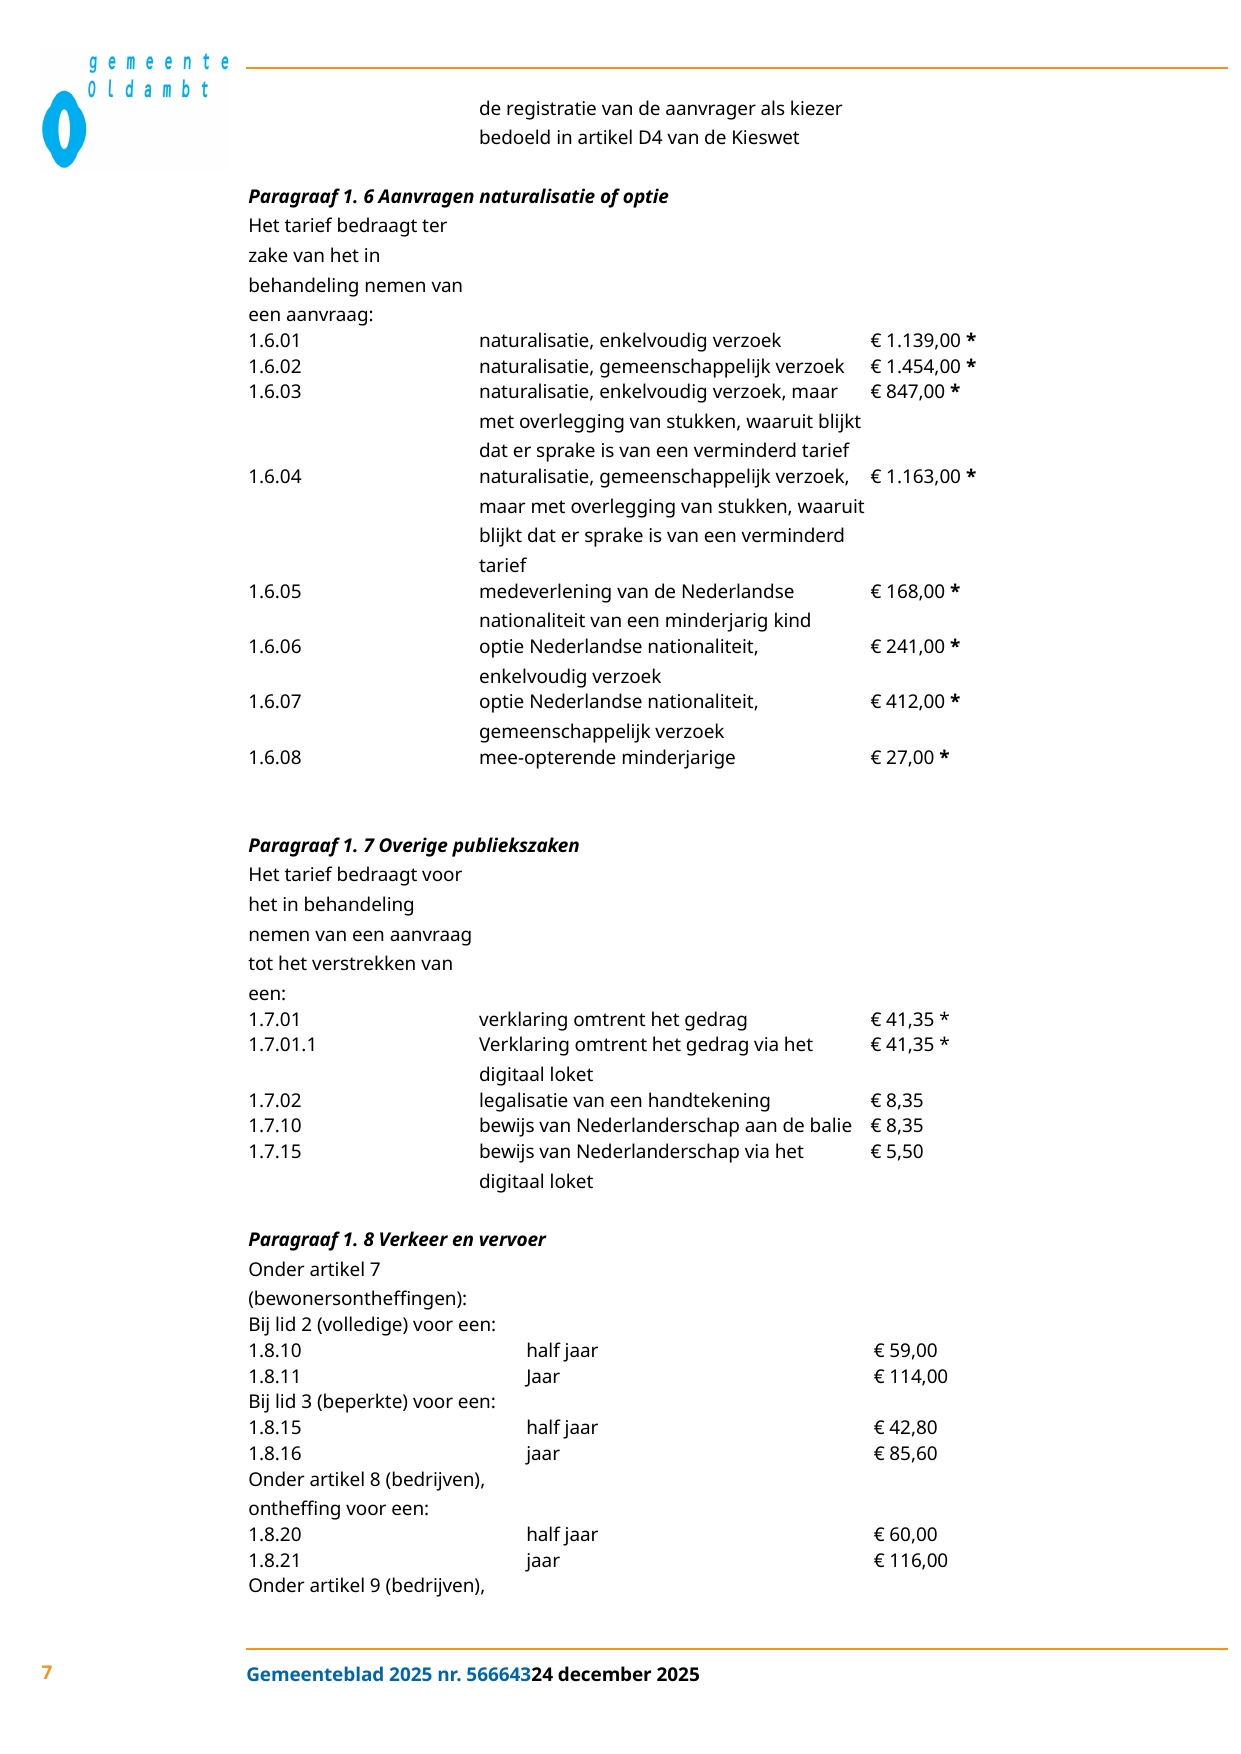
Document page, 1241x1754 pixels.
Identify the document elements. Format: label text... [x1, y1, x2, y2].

table_cell € 59,00 [874, 1337, 1152, 1363]
picture [41, 47, 231, 172]
table_cell [526, 1573, 873, 1598]
table_cell 1.7.01.1 [248, 1031, 479, 1087]
text Paragraaf 1. 7 Overige publiekszaken [248, 832, 1152, 858]
table_cell [874, 1573, 1152, 1598]
table_cell jaar [526, 1440, 873, 1466]
table_cell Verklaring omtrent het gedrag via het digitaal loket [479, 1031, 870, 1087]
table_cell € 1.163,00 * [870, 464, 1152, 578]
table_cell mee-opterende minderjarige [479, 744, 870, 769]
table_cell 1.7.10 [248, 1113, 479, 1138]
table_cell € 847,00 * [870, 379, 1152, 463]
table_cell 1.6.08 [248, 744, 479, 769]
table_header Het tarief bedraagt ter zake van het in behandeling nemen van een aanvraag: [248, 213, 479, 327]
table_cell 1.7.02 [248, 1087, 479, 1112]
table_header [870, 862, 1152, 1006]
table_cell € 412,00 * [870, 689, 1152, 744]
table_cell [874, 1466, 1152, 1521]
table_cell Onder artikel 8 (bedrijven), ontheffing voor een: [248, 1466, 526, 1521]
table_cell € 1.139,00 * [870, 327, 1152, 353]
table_header [479, 862, 870, 1006]
table_cell Jaar [526, 1363, 873, 1388]
table_cell 1.6.05 [248, 578, 479, 633]
table_cell [874, 1389, 1152, 1414]
table_header de registratie van de aanvrager als kiezer bedoeld in artikel D4 van de Kieswet [479, 95, 870, 150]
table_cell € 114,00 [874, 1363, 1152, 1388]
table_cell € 41,35 * [870, 1031, 1152, 1087]
table_cell € 168,00 * [870, 578, 1152, 633]
text Paragraaf 1. 8 Verkeer en vervoer [248, 1226, 1152, 1252]
table_cell € 8,35 [870, 1113, 1152, 1138]
table_cell € 8,35 [870, 1087, 1152, 1112]
table_cell optie Nederlandse nationaliteit, gemeenschappelijk verzoek [479, 689, 870, 744]
table_cell 1.6.06 [248, 633, 479, 688]
table_cell Onder artikel 9 (bedrijven), [248, 1573, 526, 1598]
table_cell € 241,00 * [870, 633, 1152, 688]
table_cell € 85,60 [874, 1440, 1152, 1466]
table_cell optie Nederlandse nationaliteit, enkelvoudig verzoek [479, 633, 870, 688]
table_cell jaar [526, 1547, 873, 1572]
table_cell bewijs van Nederlanderschap aan de balie [479, 1113, 870, 1138]
text Paragraaf 1. 6 Aanvragen naturalisatie of optie [248, 183, 1152, 209]
table_cell € 42,80 [874, 1414, 1152, 1440]
table_header Het tarief bedraagt voor het in behandeling nemen van een aanvraag tot het verstrekken van een: [248, 862, 479, 1006]
table_cell half jaar [526, 1337, 873, 1363]
table_cell naturalisatie, enkelvoudig verzoek [479, 327, 870, 353]
table_cell 1.6.02 [248, 353, 479, 378]
table_cell 1.8.10 [248, 1337, 526, 1363]
table_cell 1.6.03 [248, 379, 479, 463]
table_header [526, 1256, 873, 1311]
table_cell half jaar [526, 1521, 873, 1547]
table_cell 1.8.16 [248, 1440, 526, 1466]
table_cell verklaring omtrent het gedrag [479, 1006, 870, 1031]
table_cell € 27,00 * [870, 744, 1152, 769]
table_cell naturalisatie, enkelvoudig verzoek, maar met overlegging van stukken, waaruit blijkt dat er sprake is van een verminderd tarief [479, 379, 870, 463]
table_header [479, 213, 870, 327]
table_cell 1.6.04 [248, 464, 479, 578]
table_cell € 1.454,00 * [870, 353, 1152, 378]
table_cell [526, 1466, 873, 1521]
table_cell 1.6.01 [248, 327, 479, 353]
table_cell naturalisatie, gemeenschappelijk verzoek [479, 353, 870, 378]
table_cell 1.8.11 [248, 1363, 526, 1388]
table_cell Bij lid 2 (volledige) voor een: [248, 1311, 526, 1337]
table_cell bewijs van Nederlanderschap via het digitaal loket [479, 1138, 870, 1193]
table_cell 1.8.15 [248, 1414, 526, 1440]
table_cell € 41,35 * [870, 1006, 1152, 1031]
table_header [870, 95, 1152, 150]
table_cell 1.7.15 [248, 1138, 479, 1193]
table_header [874, 1256, 1152, 1311]
table_header Onder artikel 7 (bewonersontheffingen): [248, 1256, 526, 1311]
table_cell [874, 1311, 1152, 1337]
table_cell medeverlening van de Nederlandse nationaliteit van een minderjarig kind [479, 578, 870, 633]
table_cell 1.6.07 [248, 689, 479, 744]
table_cell [526, 1311, 873, 1337]
table_cell legalisatie van een handtekening [479, 1087, 870, 1112]
table_header [870, 213, 1152, 327]
table_cell 1.7.01 [248, 1006, 479, 1031]
table_cell € 5,50 [870, 1138, 1152, 1193]
table_cell half jaar [526, 1414, 873, 1440]
table_cell € 116,00 [874, 1547, 1152, 1572]
table_cell 1.8.21 [248, 1547, 526, 1572]
table_cell 1.8.20 [248, 1521, 526, 1547]
table_header [248, 95, 479, 150]
table_cell [526, 1389, 873, 1414]
table_cell € 60,00 [874, 1521, 1152, 1547]
table_cell naturalisatie, gemeenschappelijk verzoek, maar met overlegging van stukken, waaruit blijkt dat er sprake is van een verminderd tarief [479, 464, 870, 578]
table_cell Bij lid 3 (beperkte) voor een: [248, 1389, 526, 1414]
